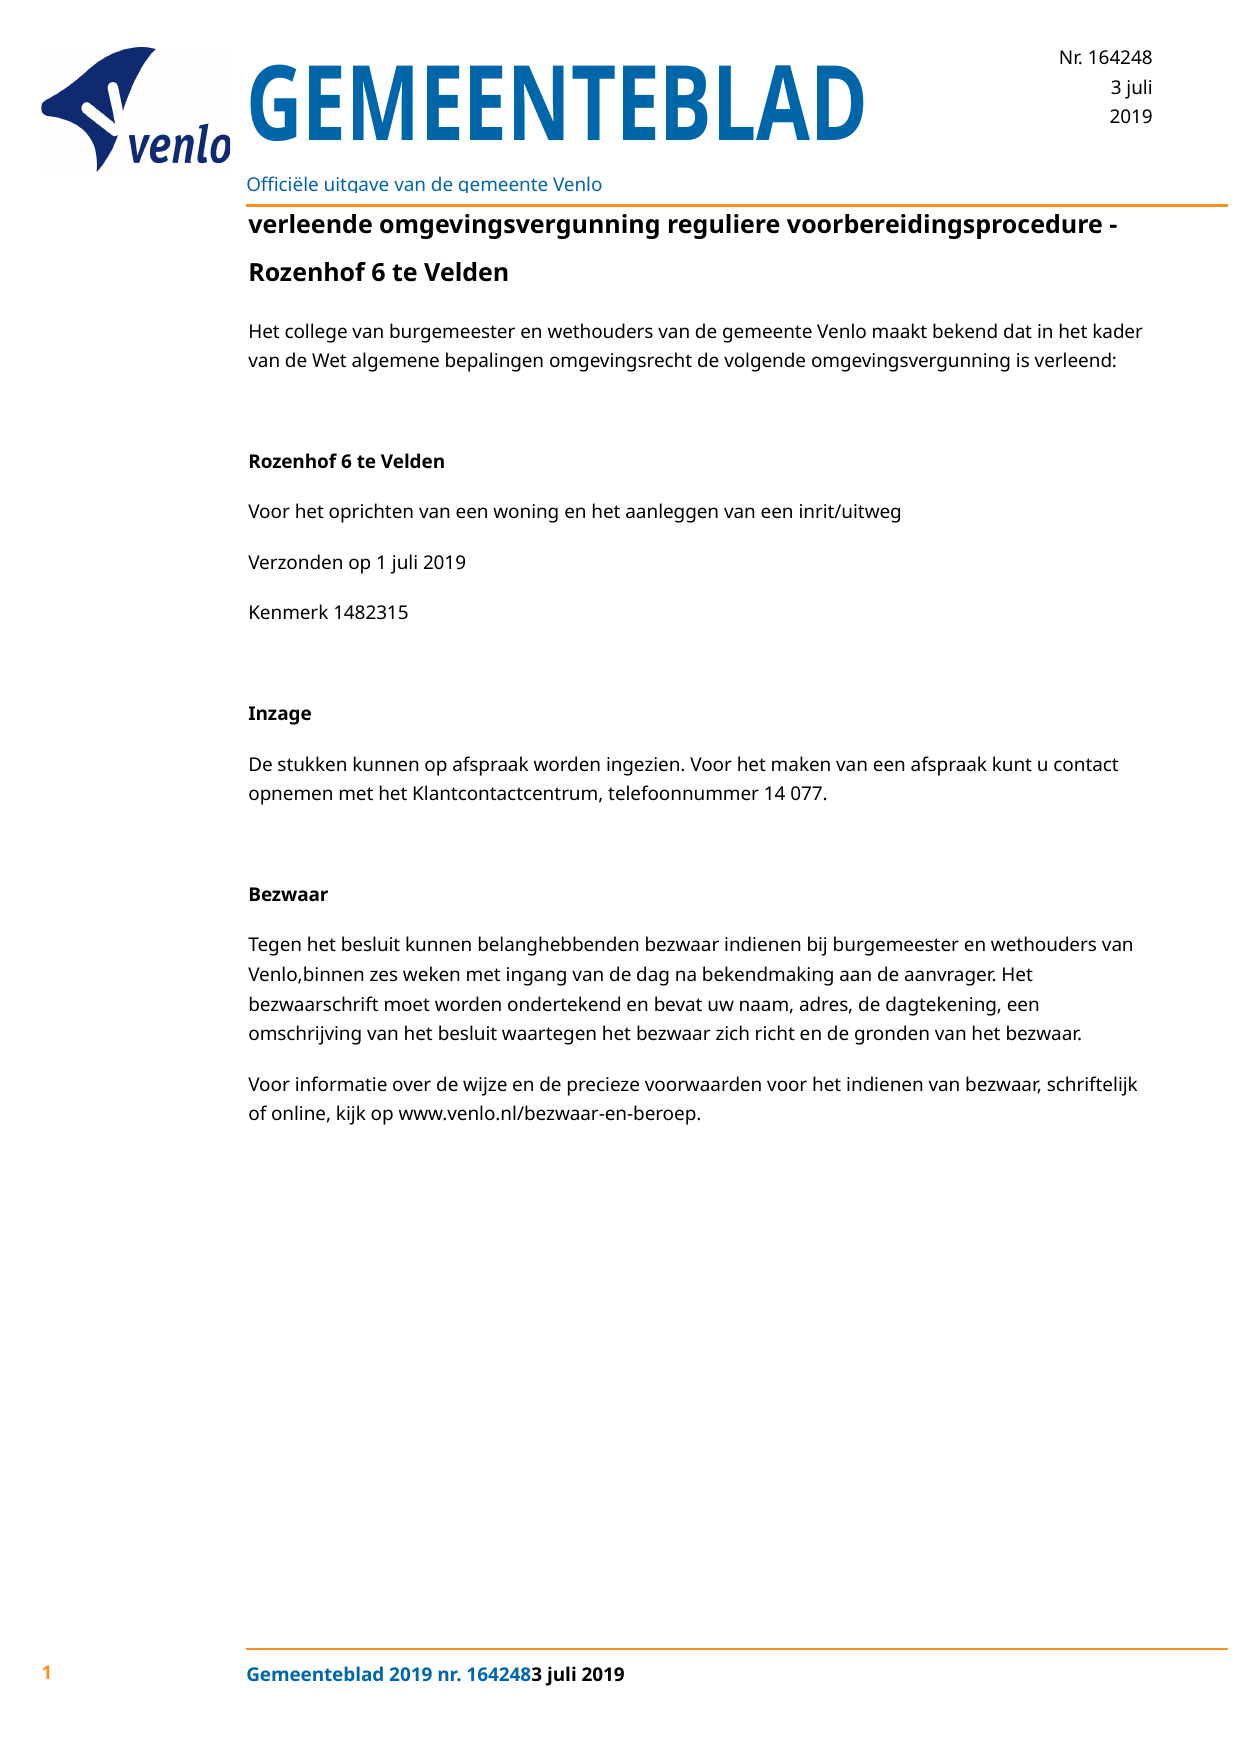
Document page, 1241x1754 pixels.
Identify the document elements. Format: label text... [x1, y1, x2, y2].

text Voor het oprichten van een woning en het aanleggen van een inrit/uitweg [248, 499, 1152, 524]
text Inzage [248, 700, 1152, 726]
text Kenmerk 1482315 [248, 599, 1152, 625]
text Het college van burgemeester en wethouders van de gemeente Venlo maakt bekend dat in het kader van de Wet algemene bepalingen omgevingsrecht de volgende omgevingsvergunning is verleend: [248, 318, 1152, 373]
text Rozenhof 6 te Velden [248, 448, 1152, 474]
text verleende omgevingsvergunning reguliere voorbereidingsprocedure - Rozenhof 6 te Velden [248, 207, 1152, 288]
text Bezwaar [248, 881, 1152, 907]
text De stukken kunnen op afspraak worden ingezien. Voor het maken van een afspraak kunt u contact opnemen met het Klantcontactcentrum, telefoonnummer 14 077. [248, 751, 1152, 806]
picture [41, 47, 231, 172]
text Verzonden op 1 juli 2019 [248, 549, 1152, 575]
text Tegen het besluit kunnen belanghebbenden bezwaar indienen bij burgemeester en wethouders van Venlo,binnen zes weken met ingang van de dag na bekendmaking aan de aanvrager. Het bezwaarschrift moet worden ondertekend en bevat uw naam, adres, de dagtekening, een omschrijving van het besluit waartegen het bezwaar zich richt en de gronden van het bezwaar. [248, 932, 1152, 1046]
text Voor informatie over de wijze en de precieze voorwaarden voor het indienen van bezwaar, schriftelijk of online, kijk op www.venlo.nl/bezwaar-en-beroep. [248, 1071, 1152, 1126]
